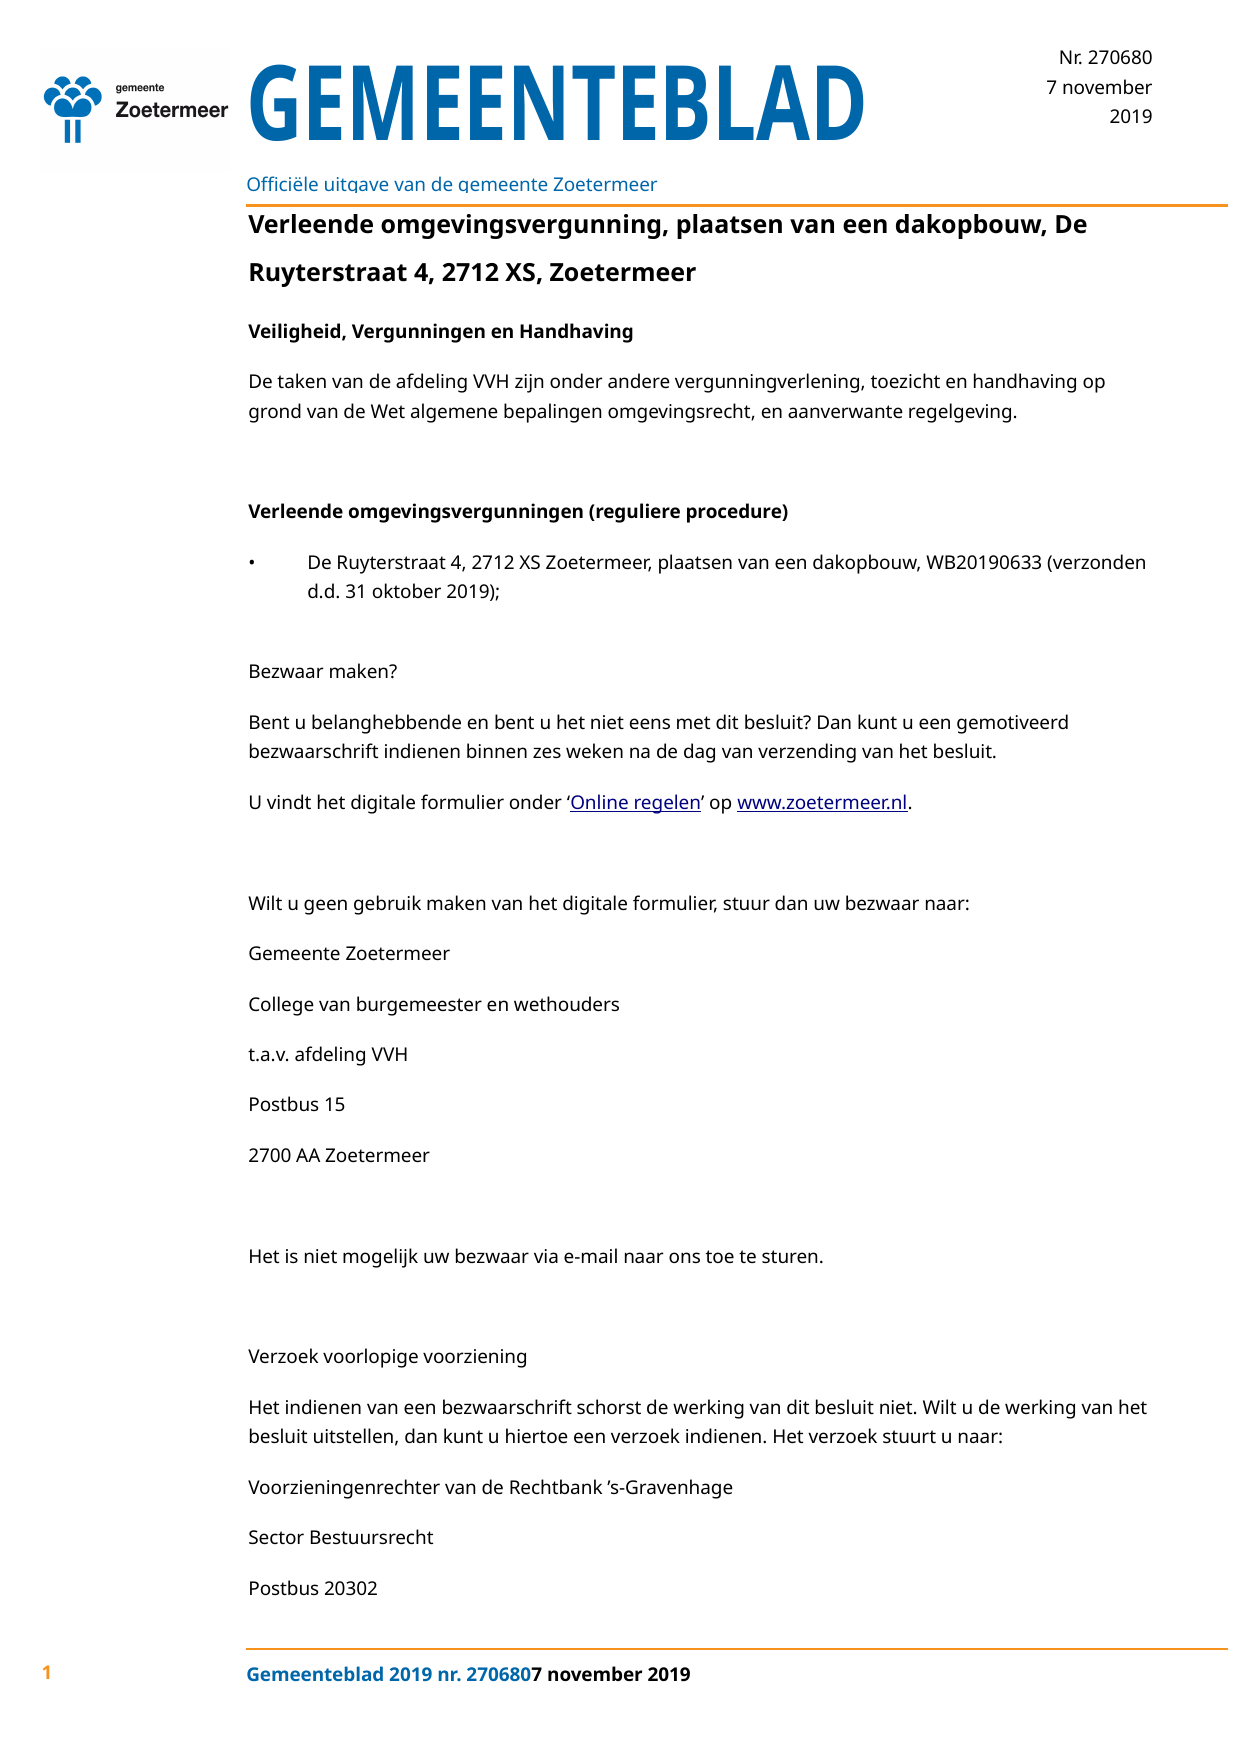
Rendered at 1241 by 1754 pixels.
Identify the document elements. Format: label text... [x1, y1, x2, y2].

text Postbus 15 [248, 1092, 1152, 1117]
text Postbus 20302 [248, 1575, 1152, 1601]
list De Ruyterstraat 4, 2712 XS Zoetermeer, plaatsen van een dakopbouw, WB20190633 (verzonden d.d. 31 oktober 2019); [248, 549, 1152, 604]
text t.a.v. afdeling VVH [248, 1041, 1152, 1067]
text Verleende omgevingsvergunningen (reguliere procedure) [248, 499, 1152, 524]
text Sector Bestuursrecht [248, 1524, 1152, 1550]
text College van burgemeester en wethouders [248, 991, 1152, 1017]
text Wilt u geen gebruik maken van het digitale formulier, stuur dan uw bezwaar naar: [248, 890, 1152, 916]
text Het is niet mogelijk uw bezwaar via e-mail naar ons toe te sturen. [248, 1243, 1152, 1269]
text Gemeente Zoetermeer [248, 940, 1152, 966]
text Het indienen van een bezwaarschrift schorst de werking van dit besluit niet. Wilt u de werking van het besluit uitstellen, dan kunt u hiertoe een verzoek indienen. Het verzoek stuurt u naar: [248, 1394, 1152, 1449]
text U vindt het digitale formulier onder ‘Online regelen’ op www.zoetermeer.nl. [248, 789, 1152, 815]
text Voorzieningenrechter van de Rechtbank ’s-Gravenhage [248, 1474, 1152, 1500]
text 2700 AA Zoetermeer [248, 1142, 1152, 1168]
picture [41, 47, 231, 172]
text Veiligheid, Vergunningen en Handhaving [248, 318, 1152, 344]
text De taken van de afdeling VVH zijn onder andere vergunningverlening, toezicht en handhaving op grond van de Wet algemene bepalingen omgevingsrecht, en aanverwante regelgeving. [248, 368, 1152, 424]
text Verleende omgevingsvergunning, plaatsen van een dakopbouw, De Ruyterstraat 4, 2712 XS, Zoetermeer [248, 207, 1152, 288]
text Verzoek voorlopige voorziening [248, 1344, 1152, 1369]
text Bezwaar maken? [248, 659, 1152, 684]
text Bent u belanghebbende en bent u het niet eens met dit besluit? Dan kunt u een gemotiveerd bezwaarschrift indienen binnen zes weken na de dag van verzending van het besluit. [248, 709, 1152, 764]
